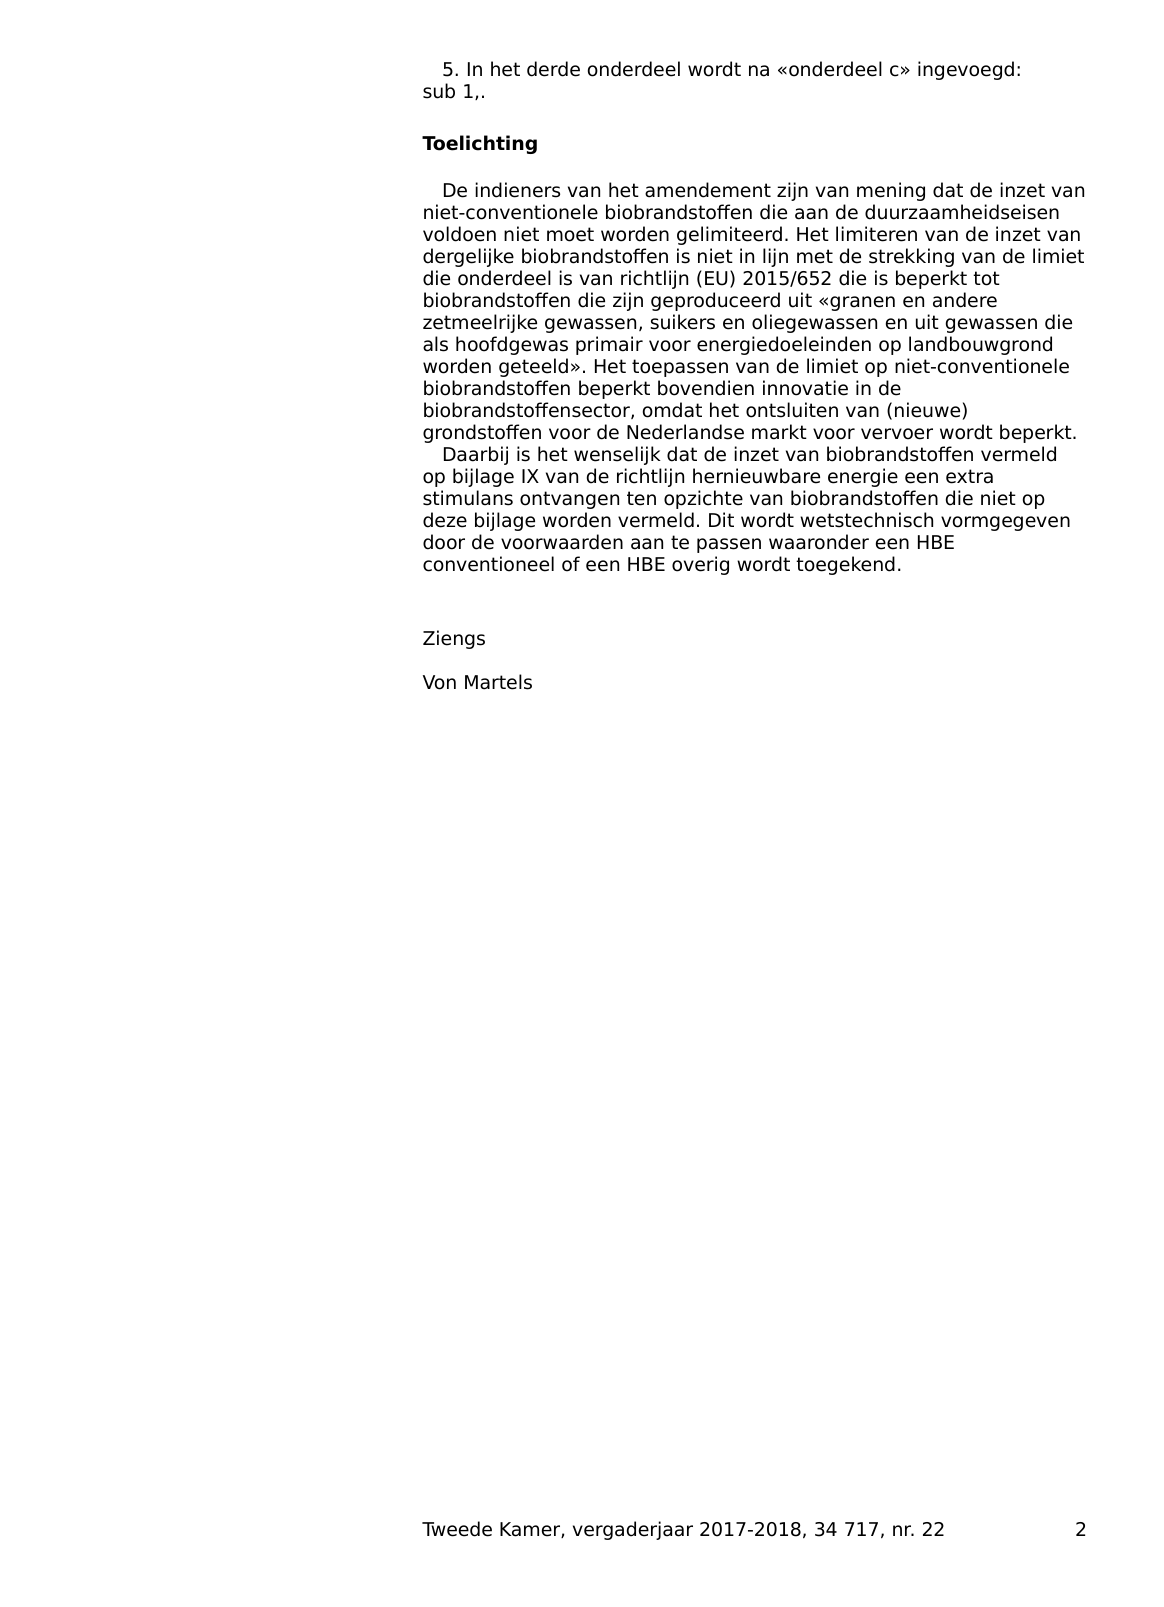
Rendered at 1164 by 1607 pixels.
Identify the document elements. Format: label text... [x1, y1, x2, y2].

text De indieners van het amendement zijn van mening dat de inzet van niet-conventionele biobrandstoffen die aan de duurzaamheidseisen voldoen niet moet worden gelimiteerd. Het limiteren van de inzet van dergelijke biobrandstoffen is niet in lijn met de strekking van de limiet die onderdeel is van richtlijn (EU) 2015/652 die is beperkt tot biobrandstoffen die zijn geproduceerd uit «granen en andere zetmeelrijke gewassen, suikers en oliegewassen en uit gewassen die als hoofdgewas primair voor energiedoeleinden op landbouwgrond worden geteeld». Het toepassen van de limiet op niet-conventionele biobrandstoffen beperkt bovendien innovatie in de biobrandstoffensector, omdat het ontsluiten van (nieuwe) grondstoffen voor de Nederlandse markt voor vervoer wordt beperkt. [422, 180, 1087, 444]
subtitle Toelichting [422, 133, 1087, 155]
text 5. In het derde onderdeel wordt na «onderdeel c» ingevoegd: sub 1,. [422, 59, 1087, 103]
text Daarbij is het wenselijk dat de inzet van biobrandstoffen vermeld op bijlage IX van de richtlijn hernieuwbare energie een extra stimulans ontvangen ten opzichte van biobrandstoffen die niet op deze bijlage worden vermeld. Dit wordt wetstechnisch vormgegeven door de voorwaarden aan te passen waaronder een HBE conventioneel of een HBE overig wordt toegekend. [422, 444, 1087, 576]
text Ziengs Von Martels [422, 606, 1087, 693]
